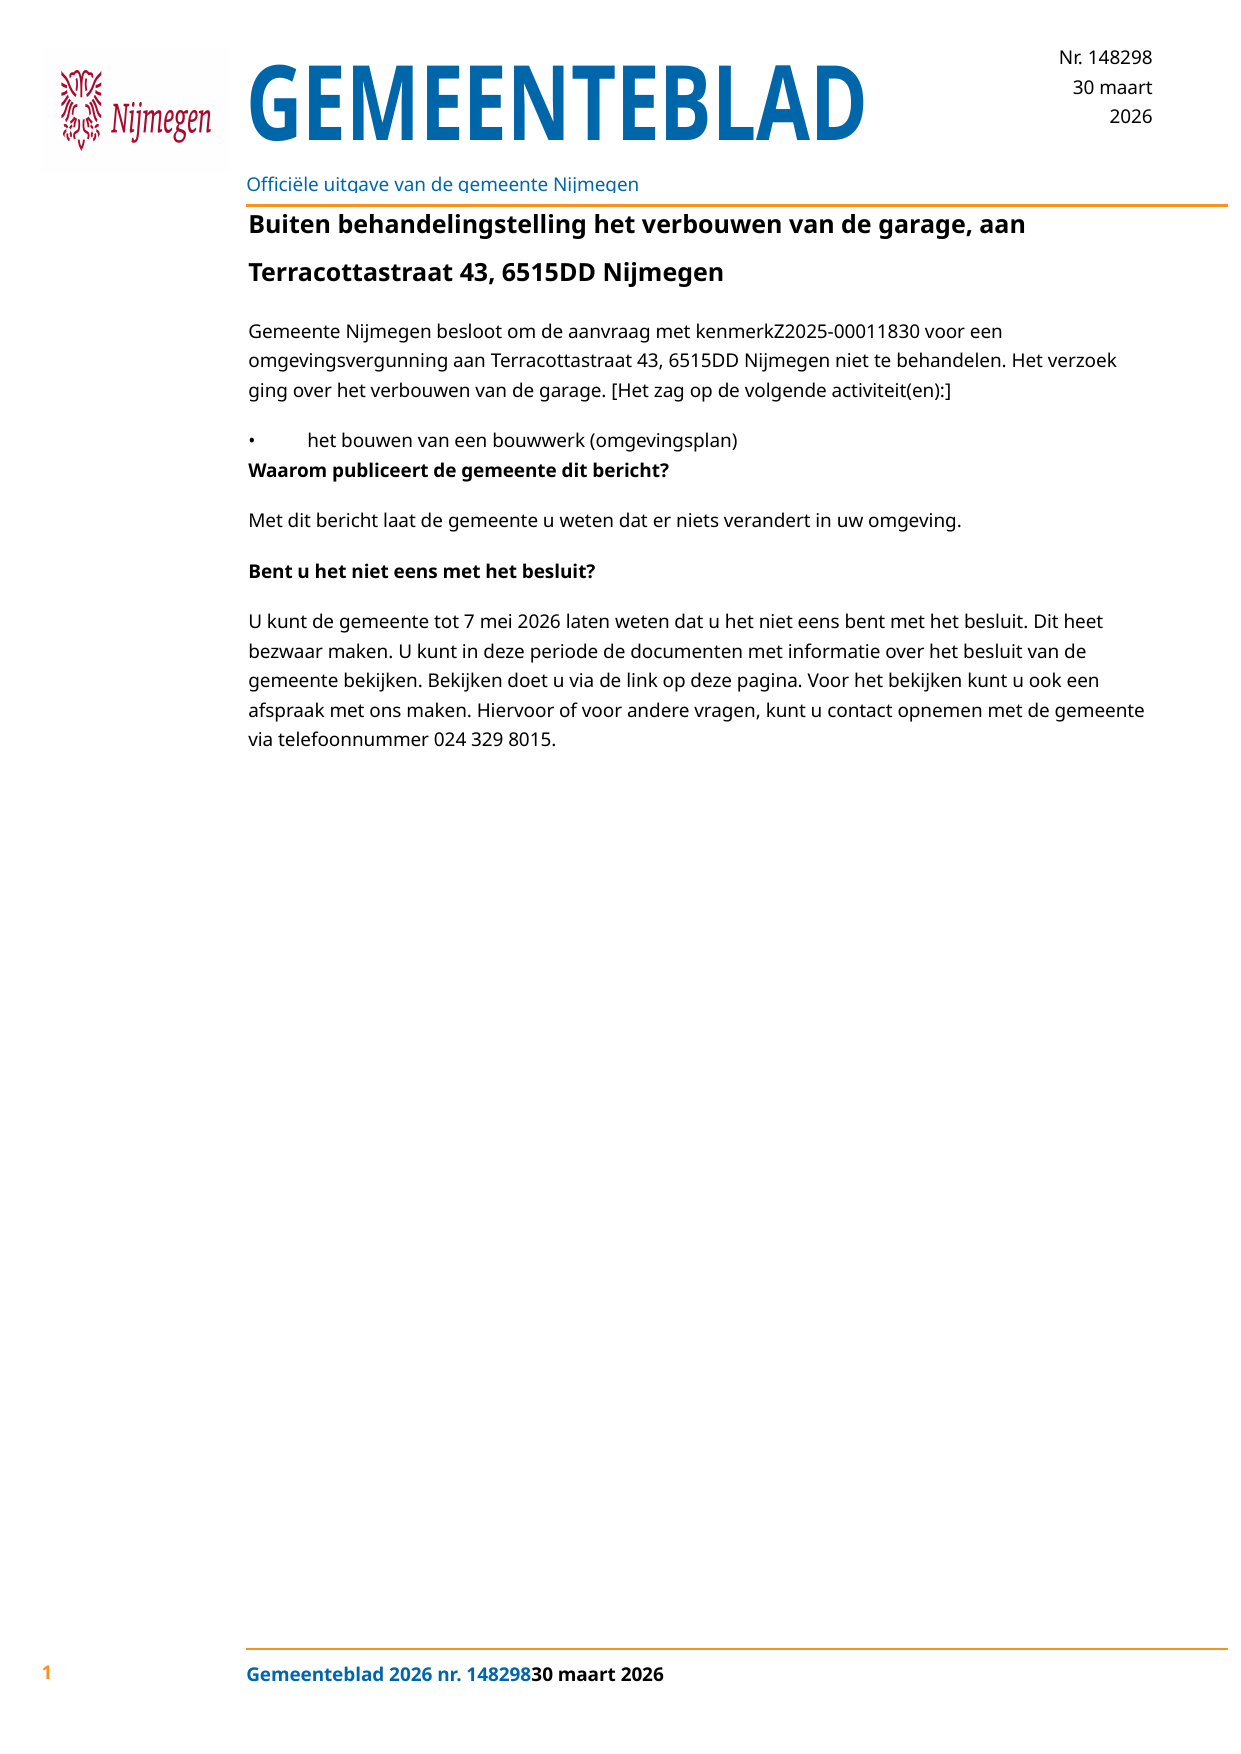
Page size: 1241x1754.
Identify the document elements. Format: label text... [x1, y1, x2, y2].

text Buiten behandelingstelling het verbouwen van de garage, aan Terracottastraat 43, 6515DD Nijmegen [248, 207, 1152, 288]
text Waarom publiceert de gemeente dit bericht? [248, 457, 1152, 483]
text Bent u het niet eens met het besluit? [248, 558, 1152, 584]
picture [41, 47, 231, 172]
text U kunt de gemeente tot 7 mei 2026 laten weten dat u het niet eens bent met het besluit. Dit heet bezwaar maken. U kunt in deze periode de documenten met informatie over het besluit van de gemeente bekijken. Bekijken doet u via de link op deze pagina. Voor het bekijken kunt u ook een afspraak met ons maken. Hiervoor of voor andere vragen, kunt u contact opnemen met de gemeente via telefoonnummer 024 329 8015. [248, 608, 1152, 752]
text Gemeente Nijmegen besloot om de aanvraag met kenmerkZ2025-00011830 voor een omgevingsvergunning aan Terracottastraat 43, 6515DD Nijmegen niet te behandelen. Het verzoek ging over het verbouwen van de garage. [Het zag op de volgende activiteit(en):] [248, 318, 1152, 403]
list het bouwen van een bouwwerk (omgevingsplan) [248, 427, 1152, 453]
text Met dit bericht laat de gemeente u weten dat er niets verandert in uw omgeving. [248, 507, 1152, 533]
